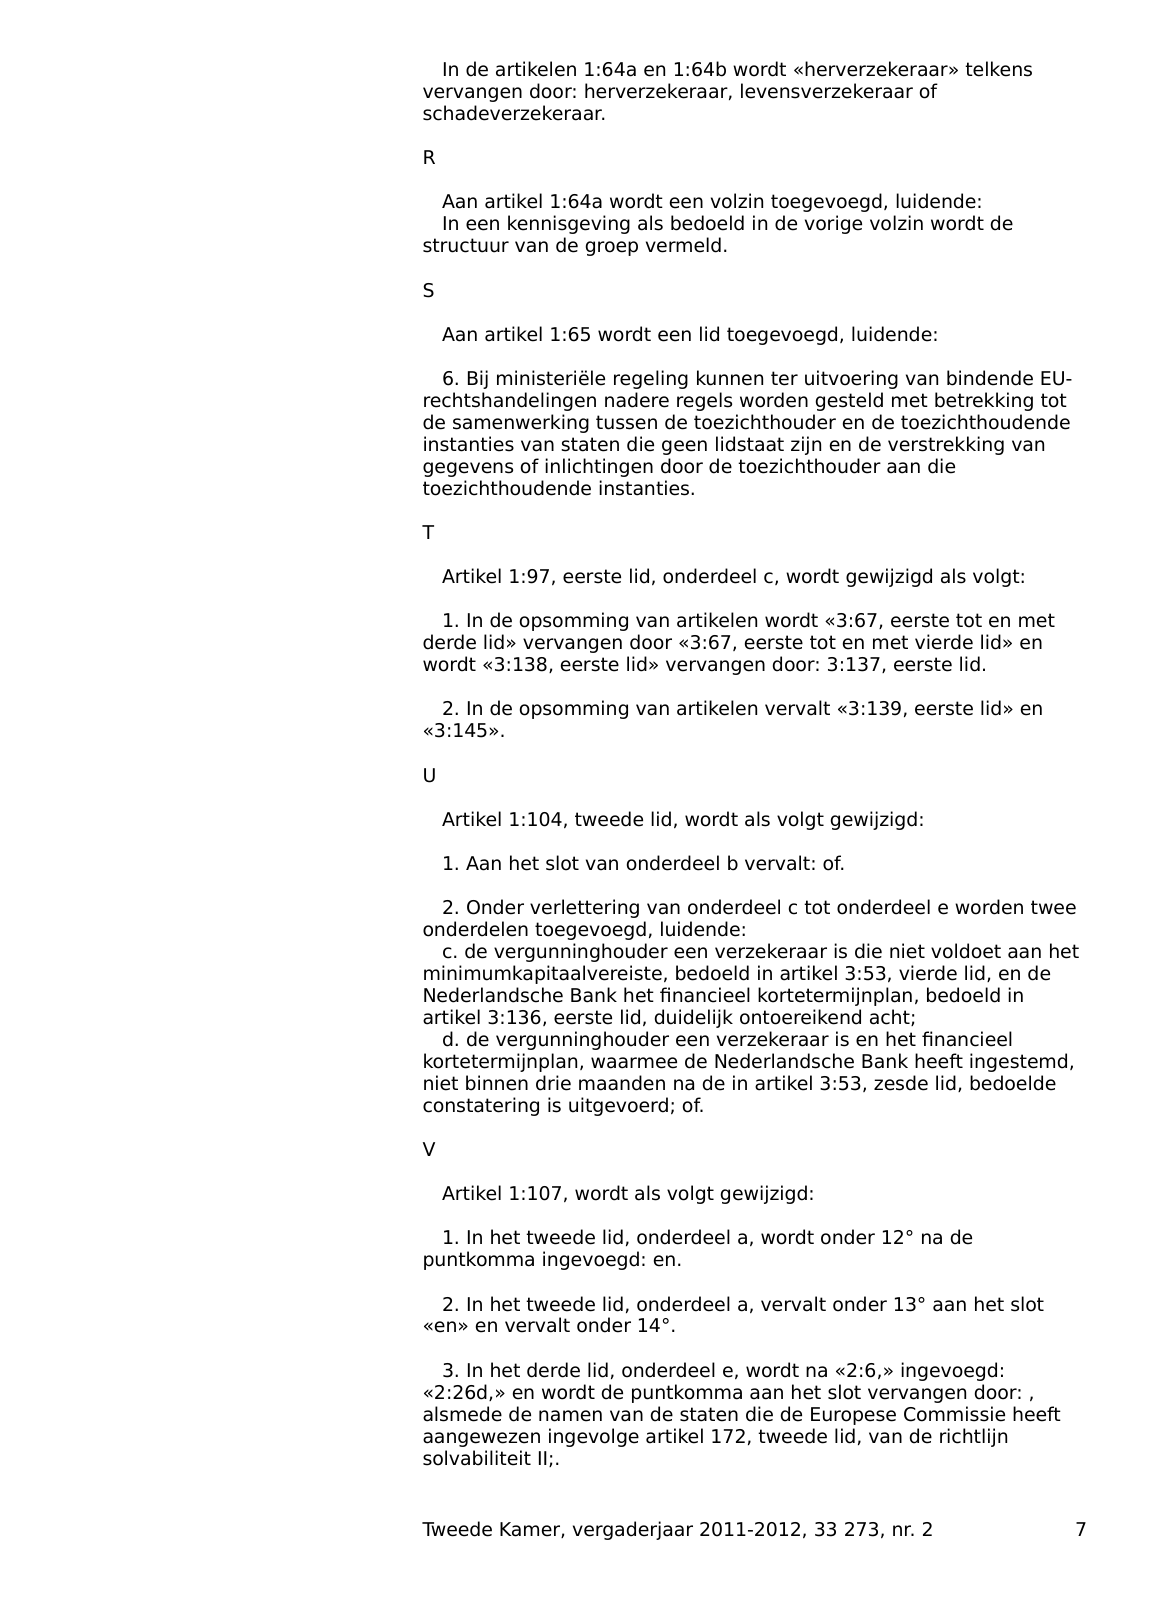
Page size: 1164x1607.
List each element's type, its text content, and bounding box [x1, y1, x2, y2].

text 2. In de opsomming van artikelen vervalt «3:139, eerste lid» en «3:145». [422, 698, 1087, 742]
text Aan artikel 1:64a wordt een volzin toegevoegd, luidende: [422, 191, 1087, 213]
text 1. In de opsomming van artikelen wordt «3:67, eerste tot en met derde lid» vervangen door «3:67, eerste tot en met vierde lid» en wordt «3:138, eerste lid» vervangen door: 3:137, eerste lid. [422, 610, 1087, 676]
text Artikel 1:97, eerste lid, onderdeel c, wordt gewijzigd als volgt: [422, 566, 1087, 588]
text 1. Aan het slot van onderdeel b vervalt: of. [422, 853, 1087, 875]
text T [422, 522, 1087, 544]
text c. de vergunninghouder een verzekeraar is die niet voldoet aan het minimumkapitaalvereiste, bedoeld in artikel 3:53, vierde lid, en de Nederlandsche Bank het financieel kortetermijnplan, bedoeld in artikel 3:136, eerste lid, duidelijk ontoereikend acht; [422, 941, 1087, 1029]
text In de artikelen 1:64a en 1:64b wordt «herverzekeraar» telkens vervangen door: herverzekeraar, levensverzekeraar of schadeverzekeraar. [422, 59, 1087, 125]
text 3. In het derde lid, onderdeel e, wordt na «2:6,» ingevoegd: «2:26d,» en wordt de puntkomma aan het slot vervangen door: , alsmede de namen van de staten die de Europese Commissie heeft aangewezen ingevolge artikel 172, tweede lid, van de richtlijn solvabiliteit II;. [422, 1359, 1087, 1469]
text 2. Onder verlettering van onderdeel c tot onderdeel e worden twee onderdelen toegevoegd, luidende: [422, 897, 1087, 941]
text 6. Bij ministeriële regeling kunnen ter uitvoering van bindende EU-rechtshandelingen nadere regels worden gesteld met betrekking tot de samenwerking tussen de toezichthouder en de toezichthoudende instanties van staten die geen lidstaat zijn en de verstrekking van gegevens of inlichtingen door de toezichthouder aan die toezichthoudende instanties. [422, 368, 1087, 500]
text Artikel 1:107, wordt als volgt gewijzigd: [422, 1183, 1087, 1205]
text d. de vergunninghouder een verzekeraar is en het financieel kortetermijnplan, waarmee de Nederlandsche Bank heeft ingestemd, niet binnen drie maanden na de in artikel 3:53, zesde lid, bedoelde constatering is uitgevoerd; of. [422, 1029, 1087, 1117]
text Artikel 1:104, tweede lid, wordt als volgt gewijzigd: [422, 809, 1087, 831]
text R [422, 147, 1087, 169]
text Aan artikel 1:65 wordt een lid toegevoegd, luidende: [422, 324, 1087, 346]
text V [422, 1139, 1087, 1161]
text S [422, 279, 1087, 301]
text 1. In het tweede lid, onderdeel a, wordt onder 12° na de puntkomma ingevoegd: en. [422, 1227, 1087, 1271]
text In een kennisgeving als bedoeld in de vorige volzin wordt de structuur van de groep vermeld. [422, 213, 1087, 257]
text 2. In het tweede lid, onderdeel a, vervalt onder 13° aan het slot «en» en vervalt onder 14°. [422, 1293, 1087, 1337]
text U [422, 764, 1087, 786]
